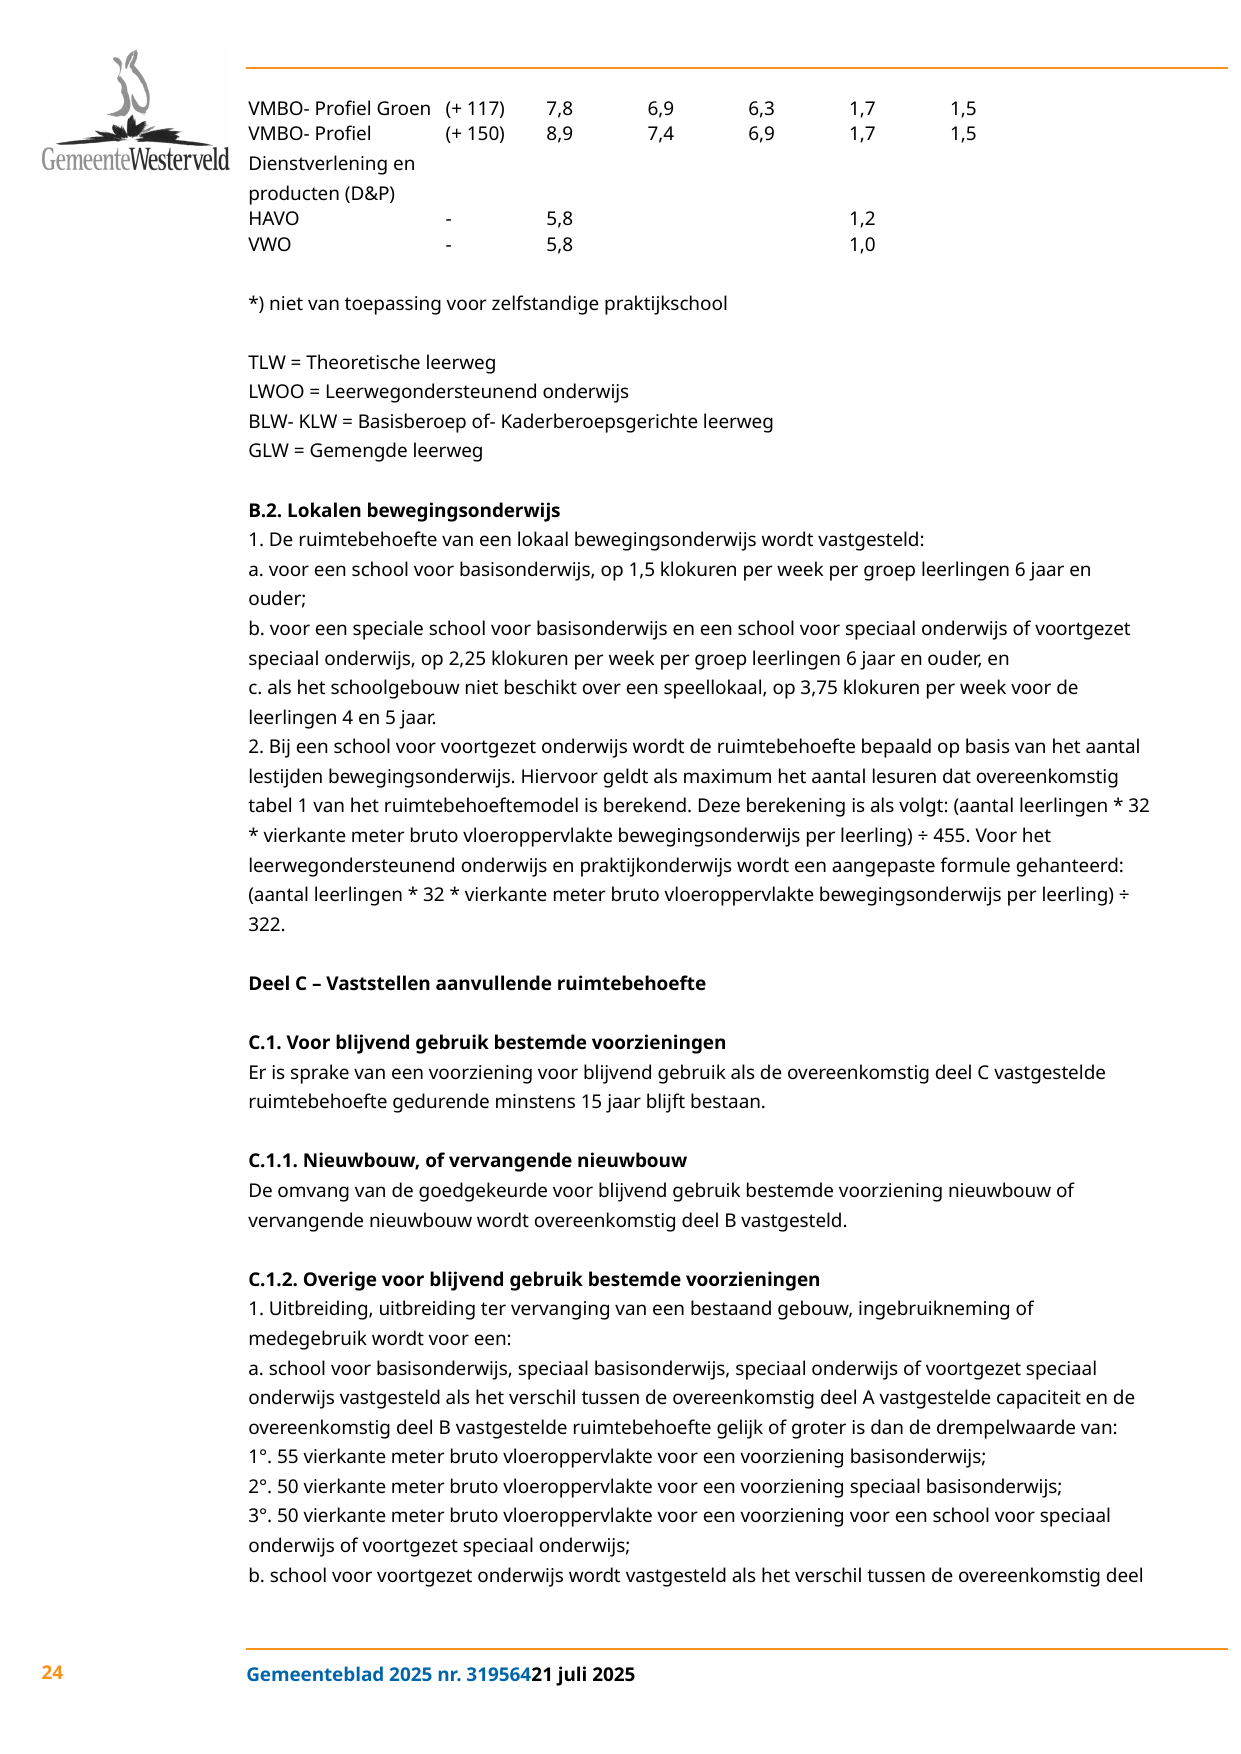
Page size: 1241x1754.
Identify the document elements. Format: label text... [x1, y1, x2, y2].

text GLW = Gemengde leerweg [248, 438, 1152, 463]
text 1°. 55 vierkante meter bruto vloeroppervlakte voor een voorziening basisonderwijs; [248, 1443, 1152, 1469]
text C.1. Voor blijvend gebruik bestemde voorzieningen [248, 1029, 1152, 1055]
text b. school voor voortgezet onderwijs wordt vastgesteld als het verschil tussen de overeenkomstig deel [248, 1562, 1152, 1587]
text De omvang van de goedgekeurde voor blijvend gebruik bestemde voorziening nieuwbouw of vervangende nieuwbouw wordt overeenkomstig deel B vastgesteld. [248, 1177, 1152, 1232]
table_cell 1,7 [849, 95, 950, 121]
table_cell 5,8 [546, 205, 849, 231]
table_cell 6,3 [748, 95, 849, 121]
table_cell 6,9 [748, 121, 849, 205]
text 3°. 50 vierkante meter bruto vloeroppervlakte voor een voorziening voor een school voor speciaal onderwijs of voortgezet speciaal onderwijs; [248, 1503, 1152, 1558]
text 2°. 50 vierkante meter bruto vloeroppervlakte voor een voorziening speciaal basisonderwijs; [248, 1473, 1152, 1499]
table_cell VMBO- Profiel Groen [248, 95, 445, 121]
table_cell 8,9 [546, 121, 647, 205]
table_cell 7,8 [546, 95, 647, 121]
table_cell VWO [248, 231, 445, 257]
text C.1.2. Overige voor blijvend gebruik bestemde voorzieningen [248, 1266, 1152, 1292]
text Deel C – Vaststellen aanvullende ruimtebehoefte [248, 970, 1152, 996]
table_cell 1,5 [950, 121, 1152, 205]
text a. voor een school voor basisonderwijs, op 1,5 klokuren per week per groep leerlingen 6 jaar en ouder; [248, 556, 1152, 611]
table_cell HAVO [248, 205, 445, 231]
table_cell 1,5 [950, 95, 1152, 121]
table_cell 7,4 [647, 121, 748, 205]
text TLW = Theoretische leerweg [248, 349, 1152, 374]
text b. voor een speciale school voor basisonderwijs en een school voor speciaal onderwijs of voortgezet speciaal onderwijs, op 2,25 klokuren per week per groep leerlingen 6 jaar en ouder, en [248, 615, 1152, 670]
table_cell - [445, 231, 546, 257]
text 1. Uitbreiding, uitbreiding ter vervanging van een bestaand gebouw, ingebruikneming of medegebruik wordt voor een: [248, 1296, 1152, 1351]
table_cell (+ 117) [445, 95, 546, 121]
text LWOO = Leerwegondersteunend onderwijs [248, 378, 1152, 404]
text C.1.1. Nieuwbouw, of vervangende nieuwbouw [248, 1148, 1152, 1173]
text BLW- KLW = Basisberoep of- Kaderberoepsgerichte leerweg [248, 408, 1152, 434]
table_cell 1,0 [849, 231, 1152, 257]
table_cell - [445, 205, 546, 231]
text 2. Bij een school voor voortgezet onderwijs wordt de ruimtebehoefte bepaald op basis van het aantal lestijden bewegingsonderwijs. Hiervoor geldt als maximum het aantal lesuren dat overeenkomstig tabel 1 van het ruimtebehoeftemodel is berekend. Deze berekening is als volgt: (aantal leerlingen * 32 * vierkante meter bruto vloeroppervlakte bewegingsonderwijs per leerling) ÷ 455. Voor het leerwegondersteunend onderwijs en praktijkonderwijs wordt een aangepaste formule gehanteerd: (aantal leerlingen * 32 * vierkante meter bruto vloeroppervlakte bewegingsonderwijs per leerling) ÷ 322. [248, 733, 1152, 937]
text 1. De ruimtebehoefte van een lokaal bewegingsonderwijs wordt vastgesteld: [248, 526, 1152, 552]
table_cell 1,7 [849, 121, 950, 205]
text B.2. Lokalen bewegingsonderwijs [248, 497, 1152, 522]
table_cell 1,2 [849, 205, 1152, 231]
table_cell (+ 150) [445, 121, 546, 205]
text a. school voor basisonderwijs, speciaal basisonderwijs, speciaal onderwijs of voortgezet speciaal onderwijs vastgesteld als het verschil tussen de overeenkomstig deel A vastgestelde capaciteit en de overeenkomstig deel B vastgestelde ruimtebehoefte gelijk of groter is dan de drempelwaarde van: [248, 1355, 1152, 1439]
table_cell VMBO- Profiel Dienstverlening en producten (D&P) [248, 121, 445, 205]
text Er is sprake van een voorziening voor blijvend gebruik als de overeenkomstig deel C vastgestelde ruimtebehoefte gedurende minstens 15 jaar blijft bestaan. [248, 1059, 1152, 1114]
table_cell 5,8 [546, 231, 849, 257]
table_cell 6,9 [647, 95, 748, 121]
picture [41, 47, 231, 172]
text *) niet van toepassing voor zelfstandige praktijkschool [248, 290, 1152, 315]
text c. als het schoolgebouw niet beschikt over een speellokaal, op 3,75 klokuren per week voor de leerlingen 4 en 5 jaar. [248, 674, 1152, 729]
